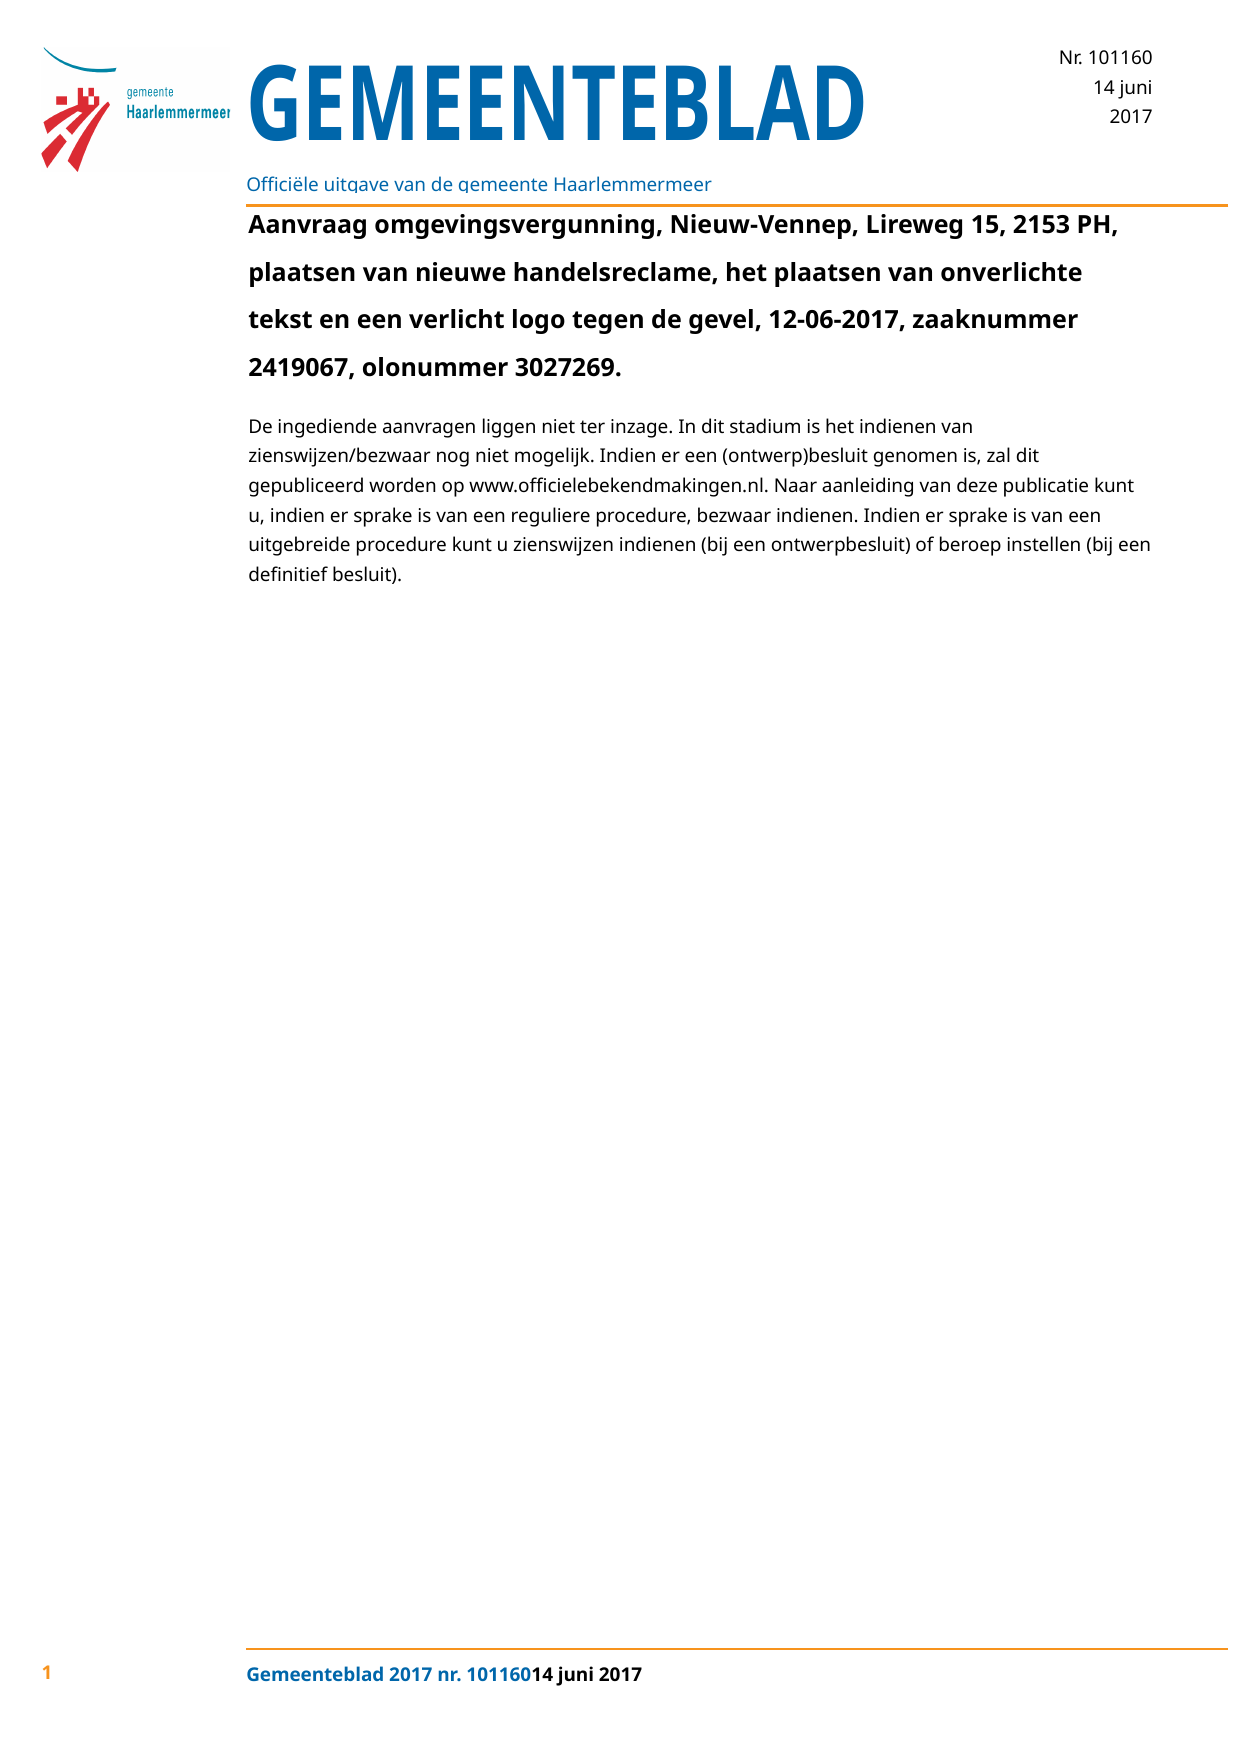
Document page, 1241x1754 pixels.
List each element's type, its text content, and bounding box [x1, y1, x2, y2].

text Aanvraag omgevingsvergunning, Nieuw-Vennep, Lireweg 15, 2153 PH, plaatsen van nieuwe handelsreclame, het plaatsen van onverlichte tekst en een verlicht logo tegen de gevel, 12-06-2017, zaaknummer 2419067, olonummer 3027269. [248, 207, 1152, 384]
text De ingediende aanvragen liggen niet ter inzage. In dit stadium is het indienen van zienswijzen/bezwaar nog niet mogelijk. Indien er een (ontwerp)besluit genomen is, zal dit gepubliceerd worden op www.officielebekendmakingen.nl. Naar aanleiding van deze publicatie kunt u, indien er sprake is van een reguliere procedure, bezwaar indienen. Indien er sprake is van een uitgebreide procedure kunt u zienswijzen indienen (bij een ontwerpbesluit) of beroep instellen (bij een definitief besluit). [248, 413, 1152, 587]
picture [41, 47, 231, 172]
